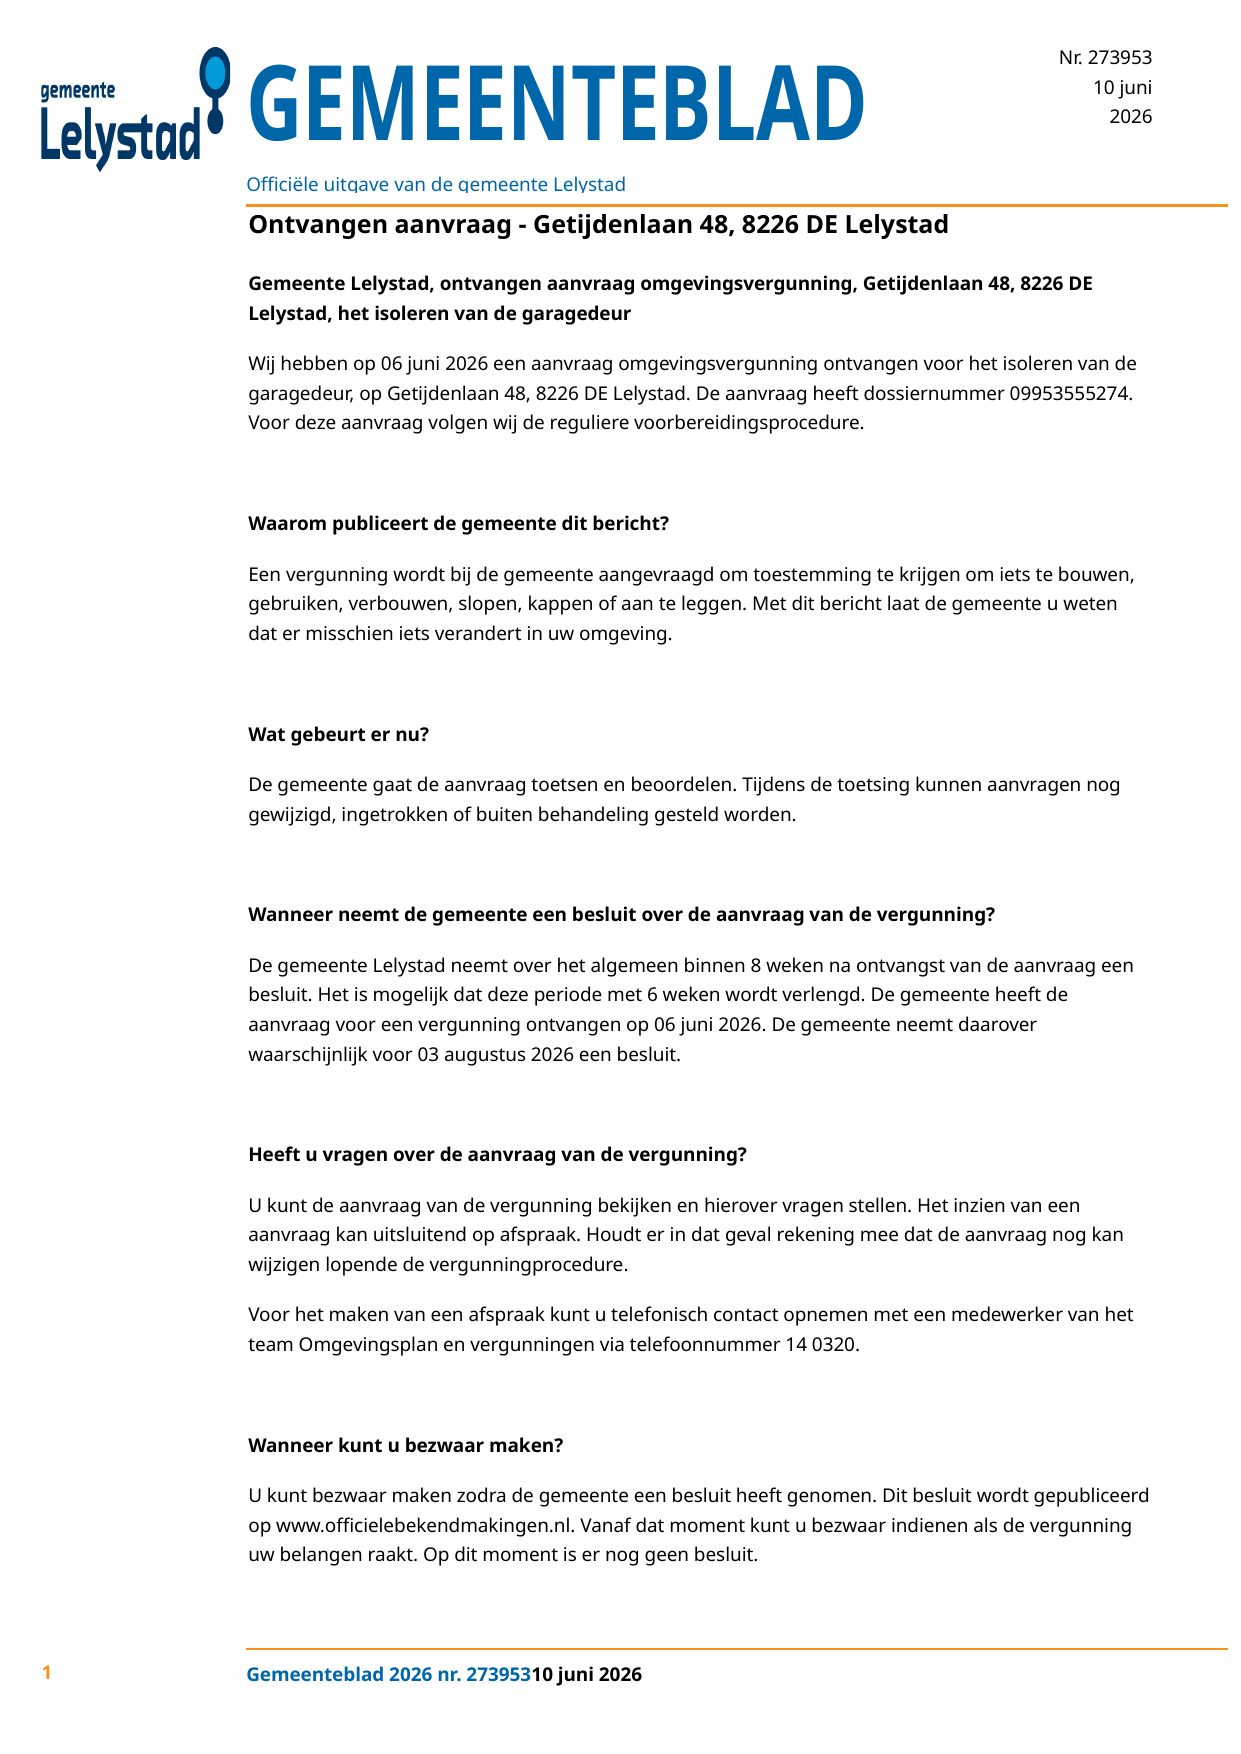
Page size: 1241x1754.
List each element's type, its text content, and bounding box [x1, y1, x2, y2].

text Wij hebben op 06 juni 2026 een aanvraag omgevingsvergunning ontvangen voor het isoleren van de garagedeur, op Getijdenlaan 48, 8226 DE Lelystad. De aanvraag heeft dossiernummer 09953555274. Voor deze aanvraag volgen wij de reguliere voorbereidingsprocedure. [248, 350, 1152, 435]
text Ontvangen aanvraag - Getijdenlaan 48, 8226 DE Lelystad [248, 207, 1152, 241]
text Voor het maken van een afspraak kunt u telefonisch contact opnemen met een medewerker van het team Omgevingsplan en vergunningen via telefoonnummer 14 0320. [248, 1302, 1152, 1357]
text Heeft u vragen over de aanvraag van de vergunning? [248, 1142, 1152, 1167]
text Wat gebeurt er nu? [248, 721, 1152, 746]
text De gemeente gaat de aanvraag toetsen en beoordelen. Tijdens de toetsing kunnen aanvragen nog gewijzigd, ingetrokken of buiten behandeling gesteld worden. [248, 771, 1152, 826]
text Waarom publiceert de gemeente dit bericht? [248, 510, 1152, 536]
text U kunt bezwaar maken zodra de gemeente een besluit heeft genomen. Dit besluit wordt gepubliceerd op www.officielebekendmakingen.nl. Vanaf dat moment kunt u bezwaar indienen als de vergunning uw belangen raakt. Op dit moment is er nog geen besluit. [248, 1482, 1152, 1567]
text Een vergunning wordt bij de gemeente aangevraagd om toestemming te krijgen om iets te bouwen, gebruiken, verbouwen, slopen, kappen of aan te leggen. Met dit bericht laat de gemeente u weten dat er misschien iets verandert in uw omgeving. [248, 561, 1152, 646]
picture [41, 47, 231, 172]
text De gemeente Lelystad neemt over het algemeen binnen 8 weken na ontvangst van de aanvraag een besluit. Het is mogelijk dat deze periode met 6 weken wordt verlengd. De gemeente heeft de aanvraag voor een vergunning ontvangen op 06 juni 2026. De gemeente neemt daarover waarschijnlijk voor 03 augustus 2026 een besluit. [248, 952, 1152, 1066]
text U kunt de aanvraag van de vergunning bekijken en hierover vragen stellen. Het inzien van een aanvraag kan uitsluitend op afspraak. Houdt er in dat geval rekening mee dat de aanvraag nog kan wijzigen lopende de vergunningprocedure. [248, 1192, 1152, 1277]
text Gemeente Lelystad, ontvangen aanvraag omgevingsvergunning, Getijdenlaan 48, 8226 DE Lelystad, het isoleren van de garagedeur [248, 270, 1152, 326]
text Wanneer kunt u bezwaar maken? [248, 1432, 1152, 1458]
text Wanneer neemt de gemeente een besluit over de aanvraag van de vergunning? [248, 902, 1152, 927]
